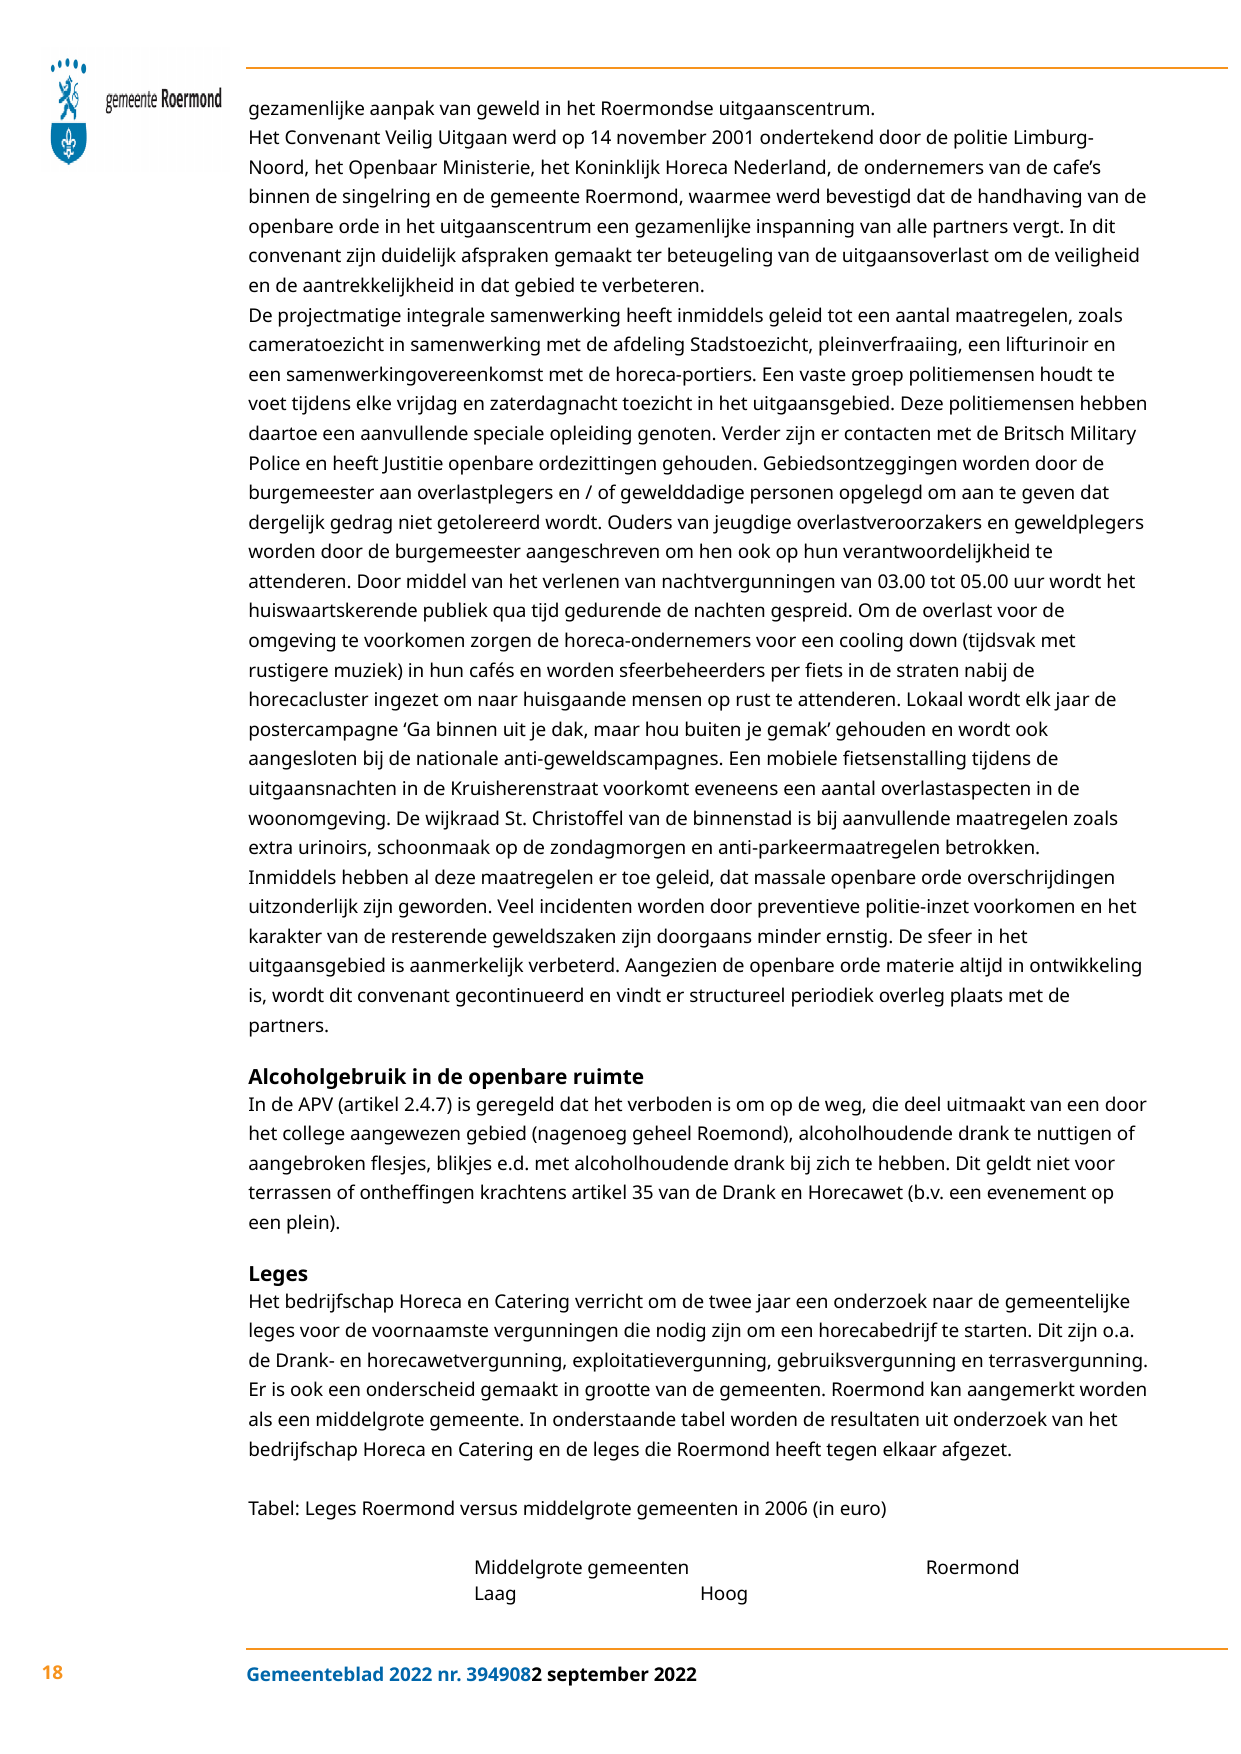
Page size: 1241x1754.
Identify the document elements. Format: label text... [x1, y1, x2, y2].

text Tabel: Leges Roermond versus middelgrote gemeenten in 2006 (in euro) [248, 1495, 1152, 1521]
picture [41, 47, 231, 172]
table_cell Laag [474, 1580, 700, 1606]
text Leges [248, 1259, 1152, 1288]
table_cell [926, 1580, 1152, 1606]
text Inmiddels hebben al deze maatregelen er toe geleid, dat massale openbare orde overschrijdingen uitzonderlijk zijn geworden. Veel incidenten worden door preventieve politie-inzet voorkomen en het karakter van de resterende geweldszaken zijn doorgaans minder ernstig. De sfeer in het uitgaansgebied is aanmerkelijk verbeterd. Aangezien de openbare orde materie altijd in ontwikkeling is, wordt dit convenant gecontinueerd en vindt er structureel periodiek overleg plaats met de partners. [248, 864, 1152, 1038]
text Het Convenant Veilig Uitgaan werd op 14 november 2001 ondertekend door de politie Limburg-Noord, het Openbaar Ministerie, het Koninklijk Horeca Nederland, de ondernemers van de cafe’s binnen de singelring en de gemeente Roermond, waarmee werd bevestigd dat de handhaving van de openbare orde in het uitgaanscentrum een gezamenlijke inspanning van alle partners vergt. In dit convenant zijn duidelijk afspraken gemaakt ter beteugeling van de uitgaansoverlast om de veiligheid en de aantrekkelijkheid in dat gebied te verbeteren. [248, 124, 1152, 298]
table_header [248, 1554, 474, 1580]
text Het bedrijfschap Horeca en Catering verricht om de twee jaar een onderzoek naar de gemeentelijke leges voor de voornaamste vergunningen die nodig zijn om een horecabedrijf te starten. Dit zijn o.a. de Drank- en horecawetvergunning, exploitatievergunning, gebruiksvergunning en terrasvergunning. Er is ook een onderscheid gemaakt in grootte van de gemeenten. Roermond kan aangemerkt worden als een middelgrote gemeente. In onderstaande tabel worden de resultaten uit onderzoek van het bedrijfschap Horeca en Catering en de leges die Roermond heeft tegen elkaar afgezet. [248, 1288, 1152, 1462]
table_header Roermond [926, 1554, 1152, 1580]
table_header Middelgrote gemeenten [474, 1554, 926, 1580]
text Alcoholgebruik in de openbare ruimte [248, 1062, 1152, 1091]
text gezamenlijke aanpak van geweld in het Roermondse uitgaanscentrum. [248, 95, 1152, 121]
table_cell Hoog [700, 1580, 926, 1606]
text De projectmatige integrale samenwerking heeft inmiddels geleid tot een aantal maatregelen, zoals cameratoezicht in samenwerking met de afdeling Stadstoezicht, pleinverfraaiing, een lifturinoir en een samenwerkingovereenkomst met de horeca-portiers. Een vaste groep politiemensen houdt te voet tijdens elke vrijdag en zaterdagnacht toezicht in het uitgaansgebied. Deze politiemensen hebben daartoe een aanvullende speciale opleiding genoten. Verder zijn er contacten met de Britsch Military Police en heeft Justitie openbare ordezittingen gehouden. Gebiedsontzeggingen worden door de burgemeester aan overlastplegers en / of gewelddadige personen opgelegd om aan te geven dat dergelijk gedrag niet getolereerd wordt. Ouders van jeugdige overlastveroorzakers en geweldplegers worden door de burgemeester aangeschreven om hen ook op hun verantwoordelijkheid te attenderen. Door middel van het verlenen van nachtvergunningen van 03.00 tot 05.00 uur wordt het huiswaartskerende publiek qua tijd gedurende de nachten gespreid. Om de overlast voor de omgeving te voorkomen zorgen de horeca-ondernemers voor een cooling down (tijdsvak met rustigere muziek) in hun cafés en worden sfeerbeheerders per fiets in de straten nabij de horecacluster ingezet om naar huisgaande mensen op rust te attenderen. Lokaal wordt elk jaar de postercampagne ‘Ga binnen uit je dak, maar hou buiten je gemak’ gehouden en wordt ook aangesloten bij de nationale anti-geweldscampagnes. Een mobiele fietsenstalling tijdens de uitgaansnachten in de Kruisherenstraat voorkomt eveneens een aantal overlastaspecten in de woonomgeving. De wijkraad St. Christoffel van de binnenstad is bij aanvullende maatregelen zoals extra urinoirs, schoonmaak op de zondagmorgen en anti-parkeermaatregelen betrokken. [248, 302, 1152, 860]
table_cell [248, 1580, 474, 1606]
text In de APV (artikel 2.4.7) is geregeld dat het verboden is om op de weg, die deel uitmaakt van een door het college aangewezen gebied (nagenoeg geheel Roemond), alcoholhoudende drank te nuttigen of aangebroken flesjes, blikjes e.d. met alcoholhoudende drank bij zich te hebben. Dit geldt niet voor terrassen of ontheffingen krachtens artikel 35 van de Drank en Horecawet (b.v. een evenement op een plein). [248, 1091, 1152, 1235]
